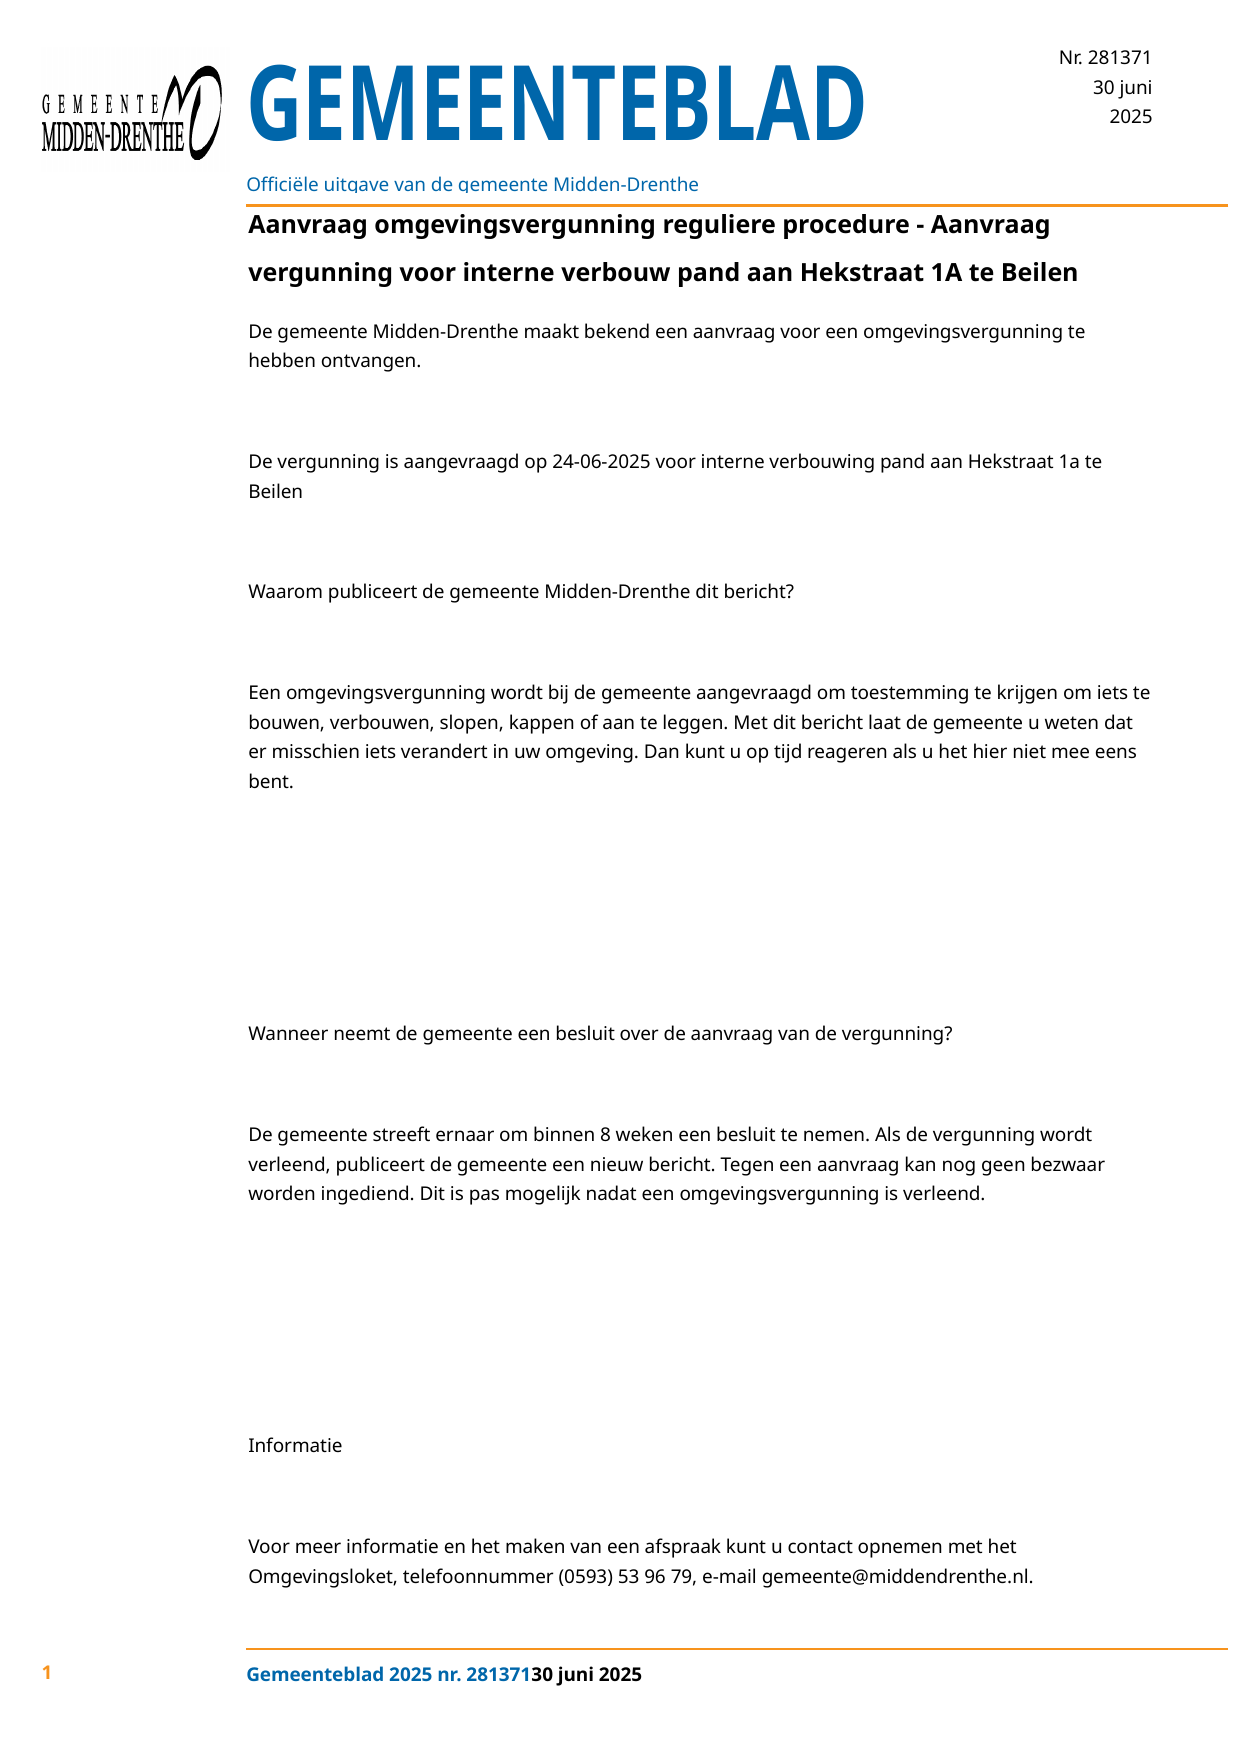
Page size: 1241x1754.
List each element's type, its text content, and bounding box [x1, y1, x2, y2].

text Een omgevingsvergunning wordt bij de gemeente aangevraagd om toestemming te krijgen om iets te bouwen, verbouwen, slopen, kappen of aan te leggen. Met dit bericht laat de gemeente u weten dat er misschien iets verandert in uw omgeving. Dan kunt u op tijd reageren als u het hier niet mee eens bent. [248, 679, 1152, 794]
text Wanneer neemt de gemeente een besluit over de aanvraag van de vergunning? [248, 1020, 1152, 1046]
picture [41, 47, 231, 172]
text De gemeente Midden-Drenthe maakt bekend een aanvraag voor een omgevingsvergunning te hebben ontvangen. [248, 318, 1152, 373]
text Voor meer informatie en het maken van een afspraak kunt u contact opnemen met het Omgevingsloket, telefoonnummer (0593) 53 96 79, e-mail gemeente@middendrenthe.nl. [248, 1533, 1152, 1589]
text De vergunning is aangevraagd op 24-06-2025 voor interne verbouwing pand aan Hekstraat 1a te Beilen [248, 448, 1152, 504]
text Waarom publiceert de gemeente Midden-Drenthe dit bericht? [248, 579, 1152, 604]
text Informatie [248, 1432, 1152, 1458]
text Aanvraag omgevingsvergunning reguliere procedure - Aanvraag vergunning voor interne verbouw pand aan Hekstraat 1A te Beilen [248, 207, 1152, 288]
text De gemeente streeft ernaar om binnen 8 weken een besluit te nemen. Als de vergunning wordt verleend, publiceert de gemeente een nieuw bericht. Tegen een aanvraag kan nog geen bezwaar worden ingediend. Dit is pas mogelijk nadat een omgevingsvergunning is verleend. [248, 1121, 1152, 1206]
